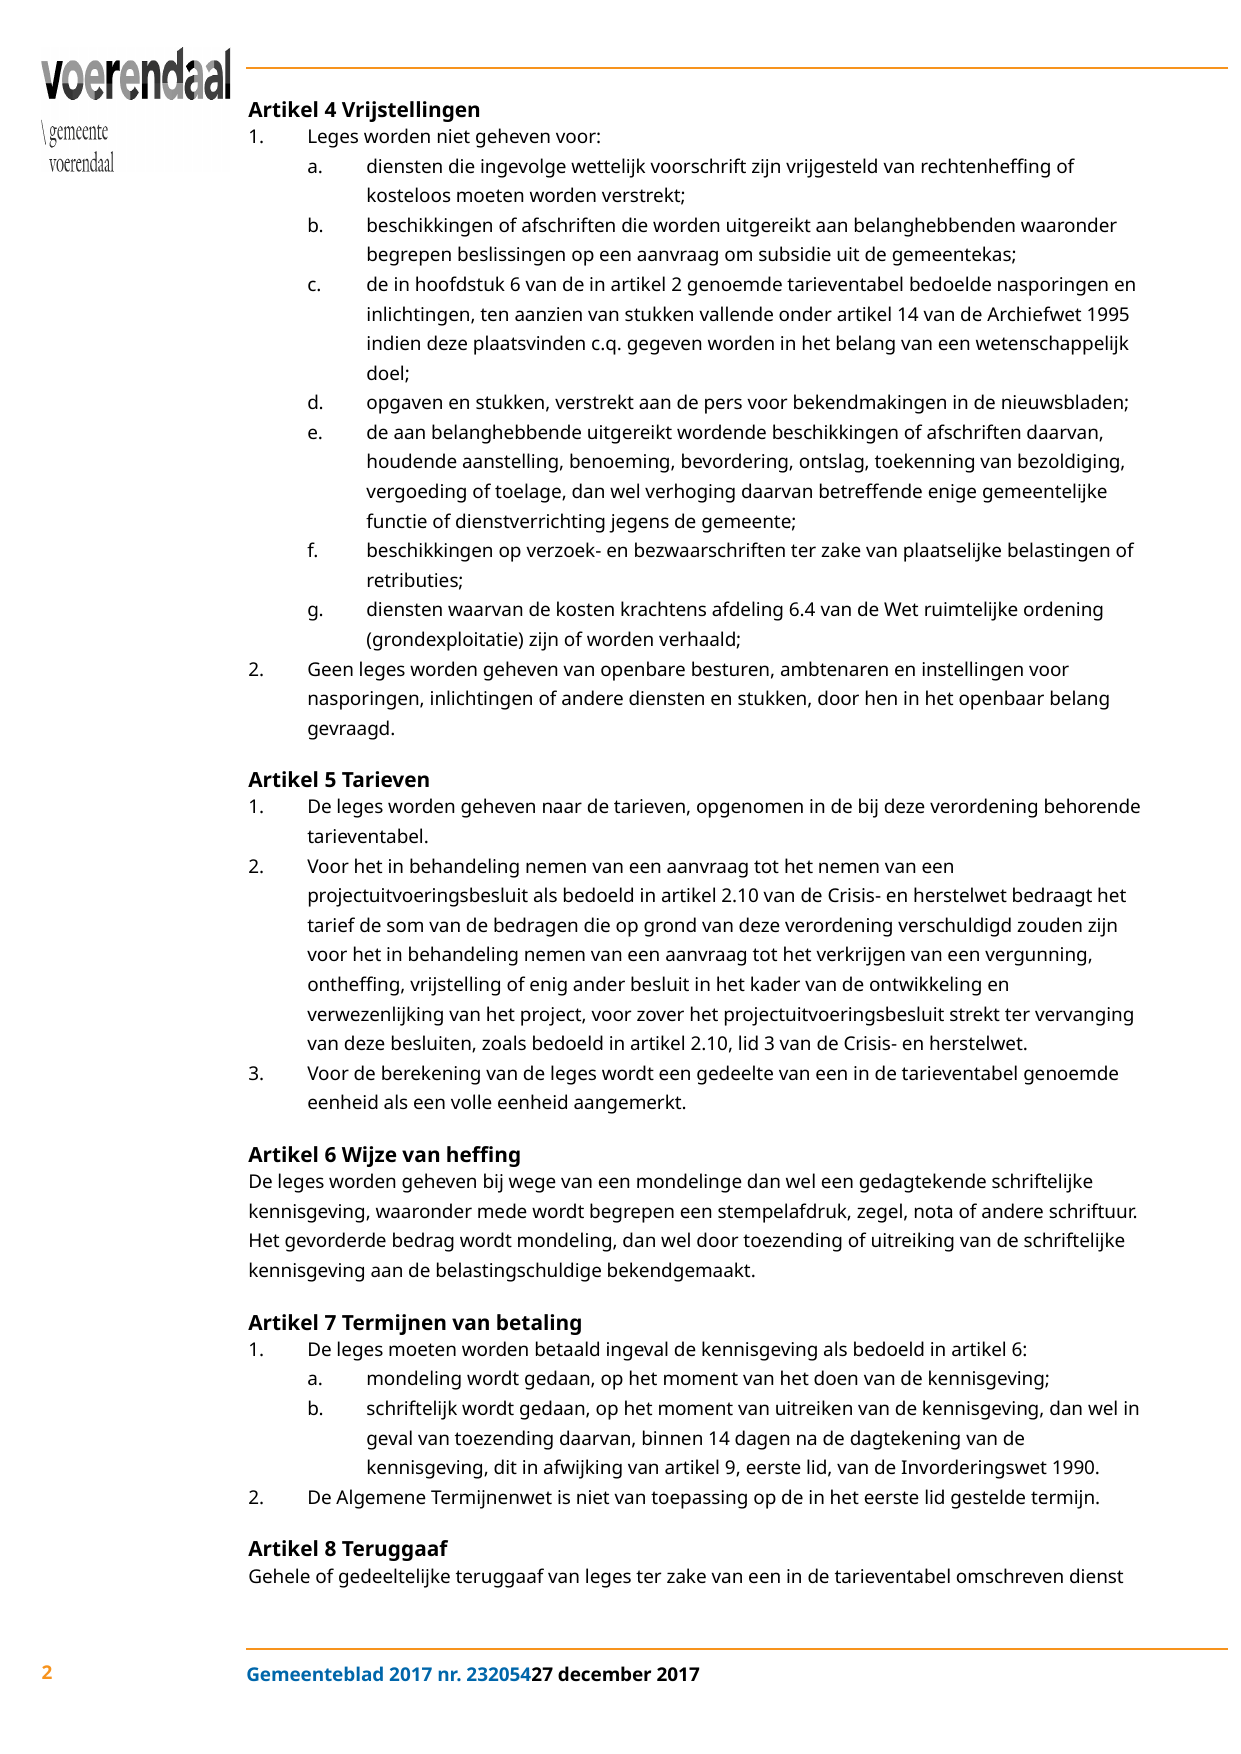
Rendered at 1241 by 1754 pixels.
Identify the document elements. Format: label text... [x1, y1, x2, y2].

list Voor de berekening van de leges wordt een gedeelte van een in de tarieventabel genoemde eenheid als een volle eenheid aangemerkt. [248, 1060, 1152, 1115]
text De leges worden geheven bij wege van een mondelinge dan wel een gedagtekende schriftelijke kennisgeving, waaronder mede wordt begrepen een stempelafdruk, zegel, nota of andere schriftuur. Het gevorderde bedrag wordt mondeling, dan wel door toezending of uitreiking van de schriftelijke kennisgeving aan de belastingschuldige bekendgemaakt. [248, 1168, 1152, 1283]
text Artikel 5 Tarieven [248, 765, 1152, 794]
list Geen leges worden geheven van openbare besturen, ambtenaren en instellingen voor nasporingen, inlichtingen of andere diensten en stukken, door hen in het openbaar belang gevraagd. [248, 656, 1152, 741]
text Gehele of gedeeltelijke teruggaaf van leges ter zake van een in de tarieventabel omschreven dienst [248, 1563, 1152, 1588]
list mondeling wordt gedaan, op het moment van het doen van de kennisgeving; [307, 1366, 1152, 1391]
picture [41, 47, 231, 172]
text Artikel 7 Termijnen van betaling [248, 1308, 1152, 1336]
list Leges worden niet geheven voor: [248, 123, 1152, 149]
list De leges moeten worden betaald ingeval de kennisgeving als bedoeld in artikel 6: [248, 1336, 1152, 1362]
list Voor het in behandeling nemen van een aanvraag tot het nemen van een projectuitvoeringsbesluit als bedoeld in artikel 2.10 van de Crisis- en herstelwet bedraagt het tarief de som van de bedragen die op grond van deze verordening verschuldigd zouden zijn voor het in behandeling nemen van een aanvraag tot het verkrijgen van een vergunning, ontheffing, vrijstelling of enig ander besluit in het kader van de ontwikkeling en verwezenlijking van het project, voor zover het projectuitvoeringsbesluit strekt ter vervanging van deze besluiten, zoals bedoeld in artikel 2.10, lid 3 van de Crisis- en herstelwet. [248, 853, 1152, 1056]
list schriftelijk wordt gedaan, op het moment van uitreiken van de kennisgeving, dan wel in geval van toezending daarvan, binnen 14 dagen na de dagtekening van de kennisgeving, dit in afwijking van artikel 9, eerste lid, van de Invorderingswet 1990. [307, 1395, 1152, 1480]
list De leges worden geheven naar de tarieven, opgenomen in de bij deze verordening behorende tarieventabel. [248, 794, 1152, 849]
text Artikel 6 Wijze van heffing [248, 1140, 1152, 1168]
list beschikkingen op verzoek- en bezwaarschriften ter zake van plaatselijke belastingen of retributies; [307, 537, 1152, 593]
text Artikel 8 Teruggaaf [248, 1534, 1152, 1563]
list opgaven en stukken, verstrekt aan de pers voor bekendmakingen in de nieuwsbladen; [307, 389, 1152, 415]
list beschikkingen of afschriften die worden uitgereikt aan belanghebbenden waaronder begrepen beslissingen op een aanvraag om subsidie uit de gemeentekas; [307, 212, 1152, 267]
list De Algemene Termijnenwet is niet van toepassing op de in het eerste lid gestelde termijn. [248, 1484, 1152, 1510]
list de in hoofdstuk 6 van de in artikel 2 genoemde tarieventabel bedoelde nasporingen en inlichtingen, ten aanzien van stukken vallende onder artikel 14 van de Archiefwet 1995 indien deze plaatsvinden c.q. gegeven worden in het belang van een wetenschappelijk doel; [307, 271, 1152, 386]
list de aan belanghebbende uitgereikt wordende beschikkingen of afschriften daarvan, houdende aanstelling, benoeming, bevordering, ontslag, toekenning van bezoldiging, vergoeding of toelage, dan wel verhoging daarvan betreffende enige gemeentelijke functie of dienstverrichting jegens de gemeente; [307, 419, 1152, 533]
list diensten die ingevolge wettelijk voorschrift zijn vrijgesteld van rechtenheffing of kosteloos moeten worden verstrekt; [307, 153, 1152, 208]
list diensten waarvan de kosten krachtens afdeling 6.4 van de Wet ruimtelijke ordening (grondexploitatie) zijn of worden verhaald; [307, 597, 1152, 652]
text Artikel 4 Vrijstellingen [248, 95, 1152, 123]
